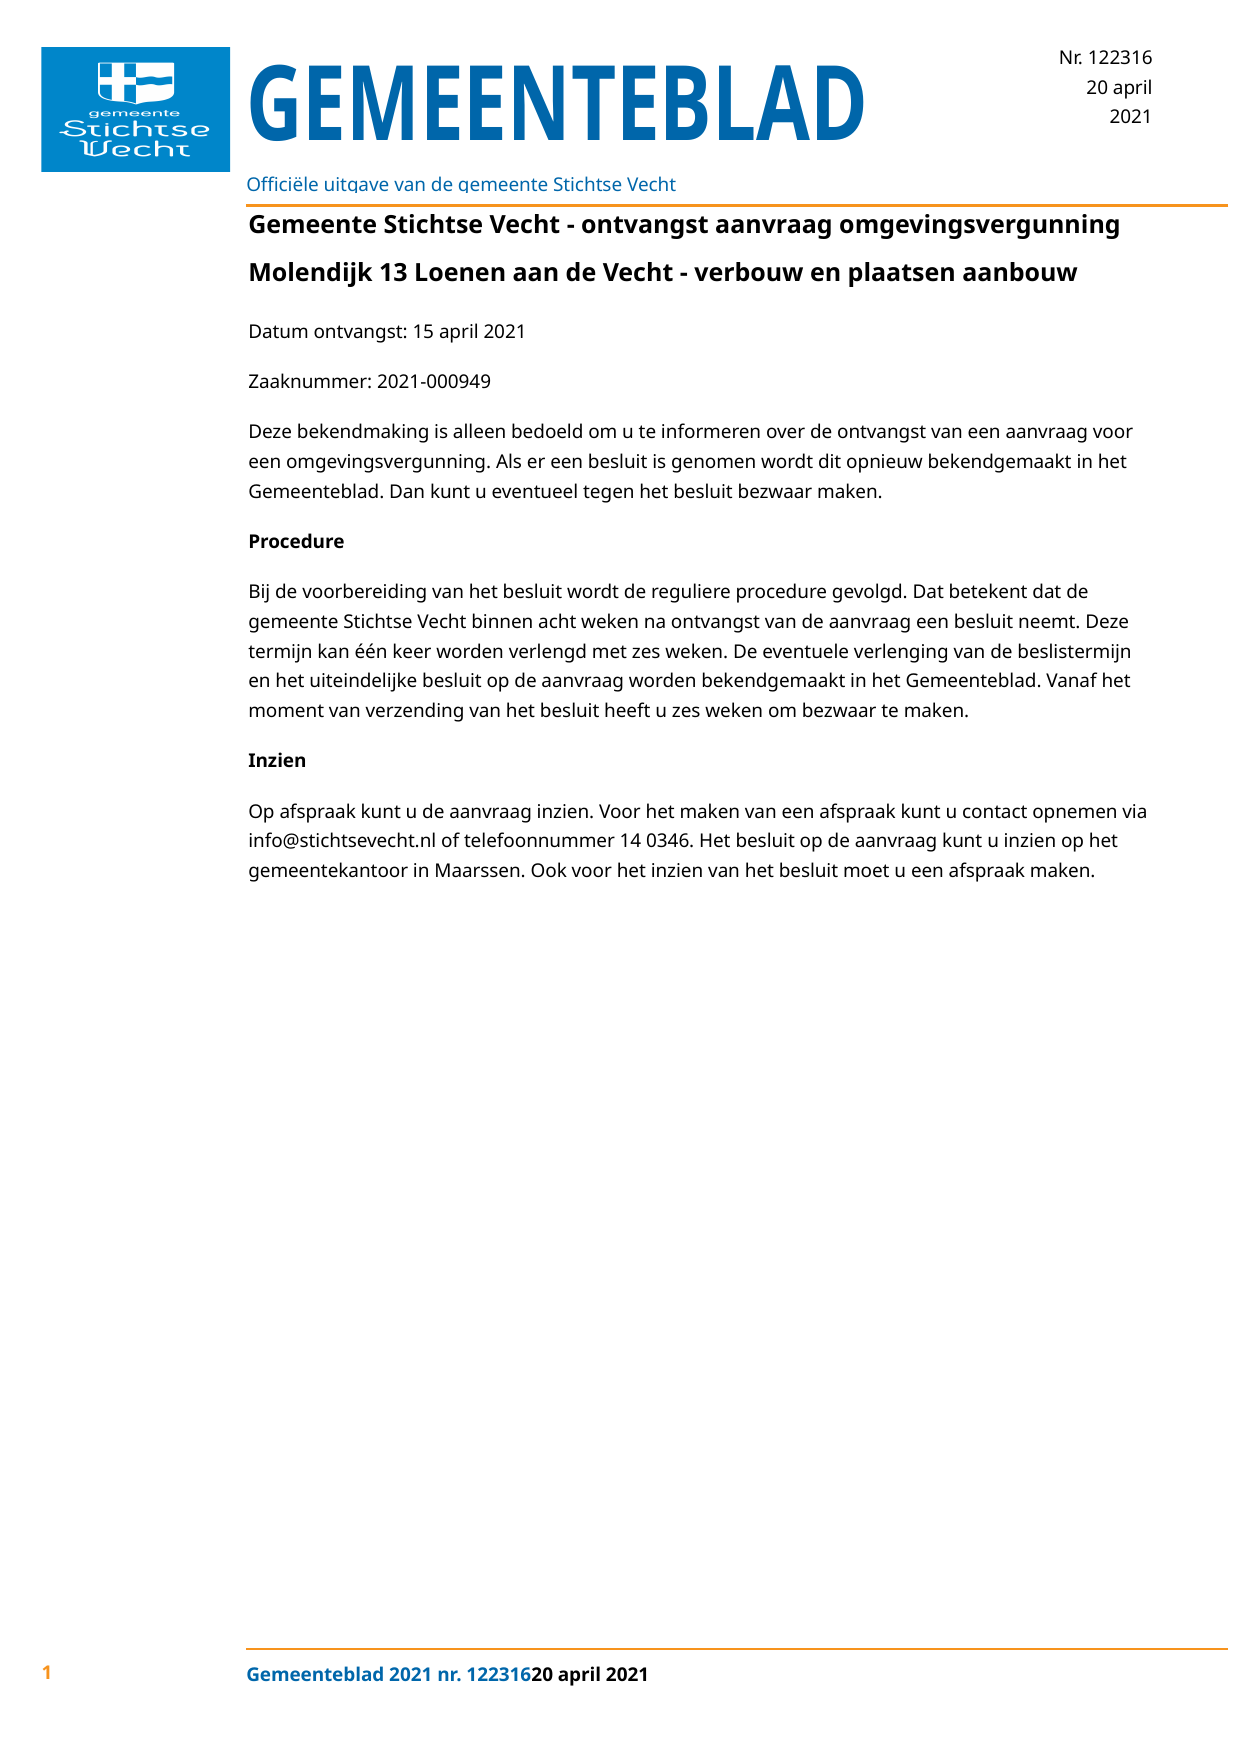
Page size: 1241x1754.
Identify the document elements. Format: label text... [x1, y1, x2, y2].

text Gemeente Stichtse Vecht - ontvangst aanvraag omgevingsvergunning Molendijk 13 Loenen aan de Vecht - verbouw en plaatsen aanbouw [248, 207, 1152, 288]
text Procedure [248, 528, 1152, 554]
picture [137, 63, 174, 103]
picture [99, 63, 135, 101]
text Op afspraak kunt u de aanvraag inzien. Voor het maken van een afspraak kunt u contact opnemen via info@stichtsevecht.nl of telefoonnummer 14 0346. Het besluit op de aanvraag kunt u inzien op het gemeentekantoor in Maarssen. Ook voor het inzien van het besluit moet u een afspraak maken. [248, 798, 1152, 883]
text Bij de voorbereiding van het besluit wordt de reguliere procedure gevolgd. Dat betekent dat de gemeente Stichtse Vecht binnen acht weken na ontvangst van de aanvraag een besluit neemt. Deze termijn kan één keer worden verlengd met zes weken. De eventuele verlenging van de beslistermijn en het uiteindelijke besluit op de aanvraag worden bekendgemaakt in het Gemeenteblad. Vanaf het moment van verzending van het besluit heeft u zes weken om bezwaar te maken. [248, 579, 1152, 723]
text Zaaknummer: 2021-000949 [248, 368, 1152, 394]
text Deze bekendmaking is alleen bedoeld om u te informeren over de ontvangst van een aanvraag voor een omgevingsvergunning. Als er een besluit is genomen wordt dit opnieuw bekendgemaakt in het Gemeenteblad. Dan kunt u eventueel tegen het besluit bezwaar maken. [248, 419, 1152, 504]
text Inzien [248, 747, 1152, 773]
text Datum ontvangst: 15 april 2021 [248, 318, 1152, 344]
